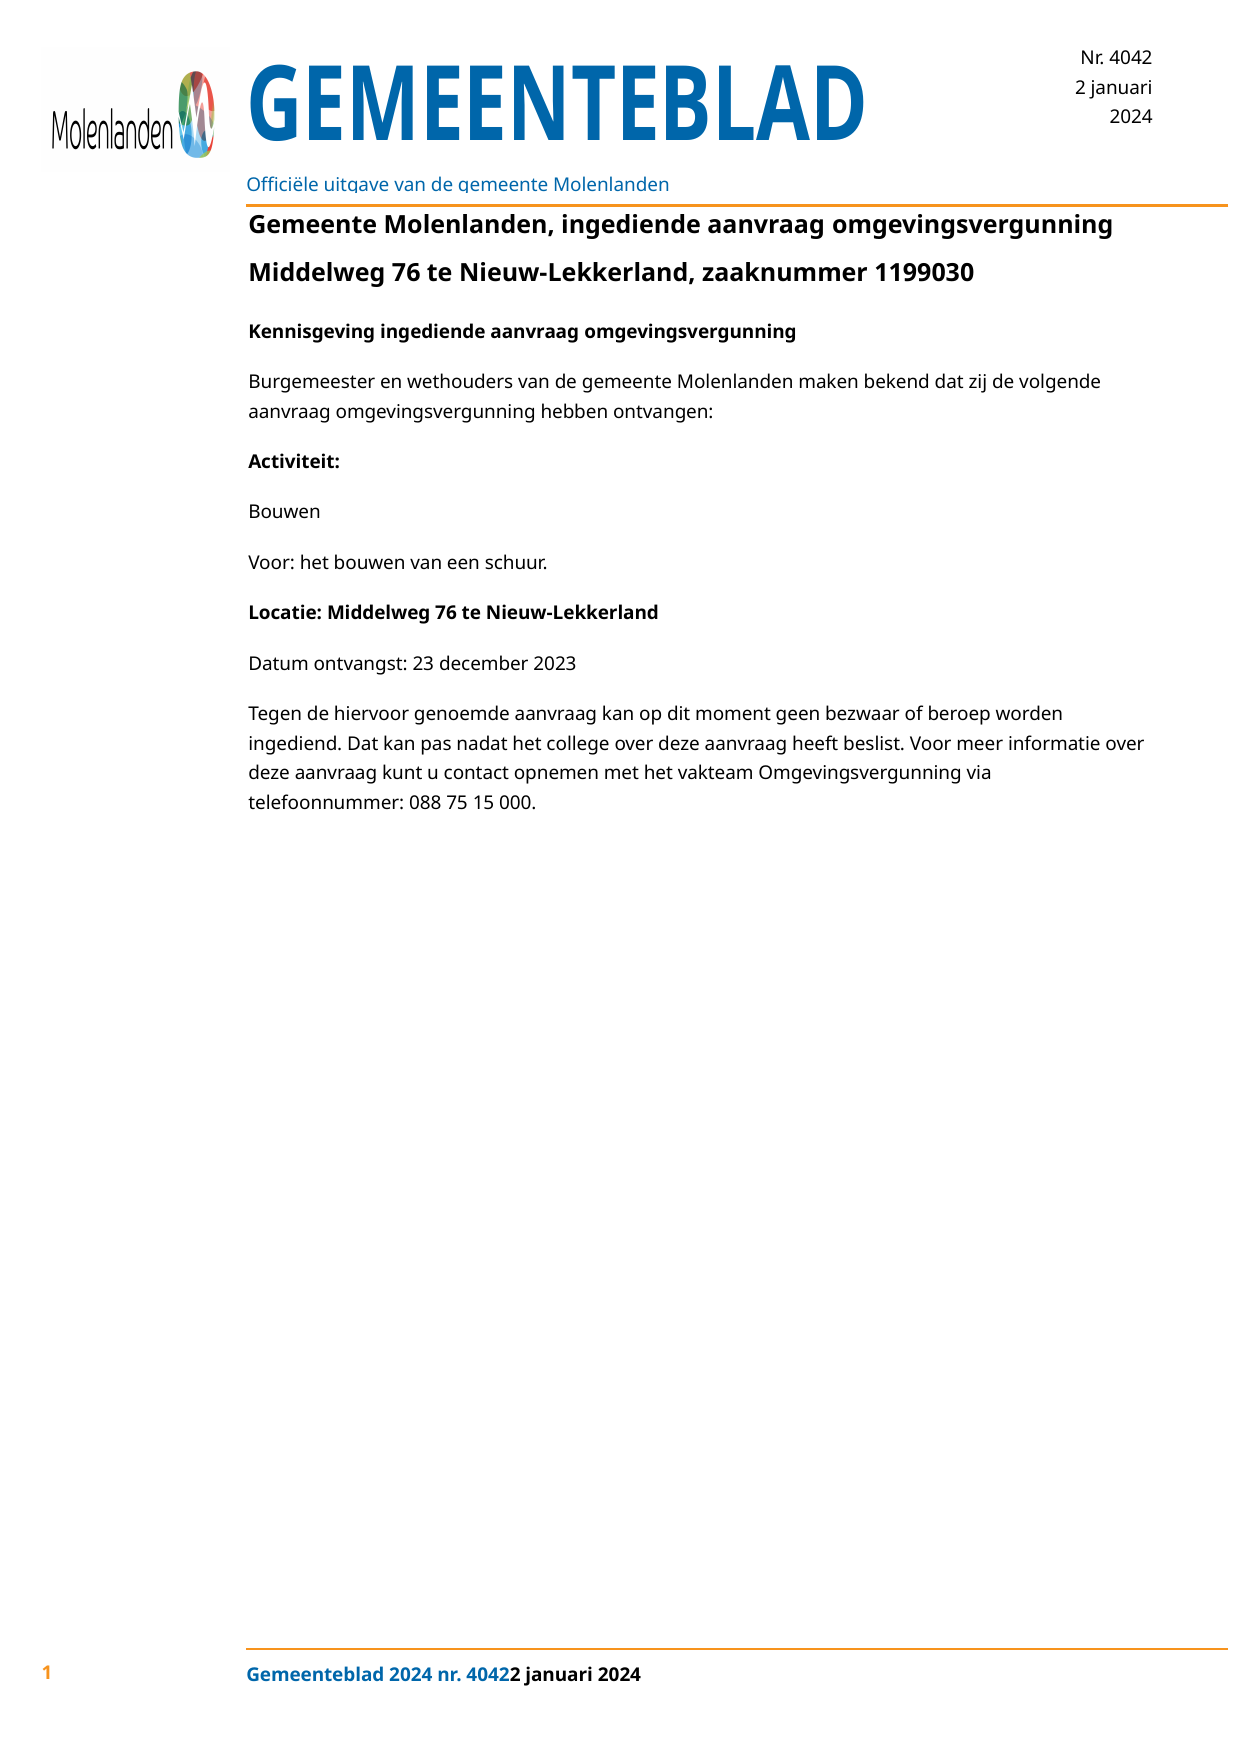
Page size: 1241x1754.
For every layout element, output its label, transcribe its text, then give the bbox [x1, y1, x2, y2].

text Gemeente Molenlanden, ingediende aanvraag omgevingsvergunning Middelweg 76 te Nieuw-Lekkerland, zaaknummer 1199030 [248, 207, 1152, 288]
picture [41, 47, 231, 172]
text Voor: het bouwen van een schuur. [248, 549, 1152, 575]
text Bouwen [248, 499, 1152, 524]
text Activiteit: [248, 448, 1152, 474]
text Kennisgeving ingediende aanvraag omgevingsvergunning [248, 318, 1152, 344]
text Burgemeester en wethouders van de gemeente Molenlanden maken bekend dat zij de volgende aanvraag omgevingsvergunning hebben ontvangen: [248, 368, 1152, 424]
text Datum ontvangst: 23 december 2023 [248, 650, 1152, 676]
text Locatie: Middelweg 76 te Nieuw-Lekkerland [248, 599, 1152, 625]
text Tegen de hiervoor genoemde aanvraag kan op dit moment geen bezwaar of beroep worden ingediend. Dat kan pas nadat het college over deze aanvraag heeft beslist. Voor meer informatie over deze aanvraag kunt u contact opnemen met het vakteam Omgevingsvergunning via telefoonnummer: 088 75 15 000. [248, 700, 1152, 815]
